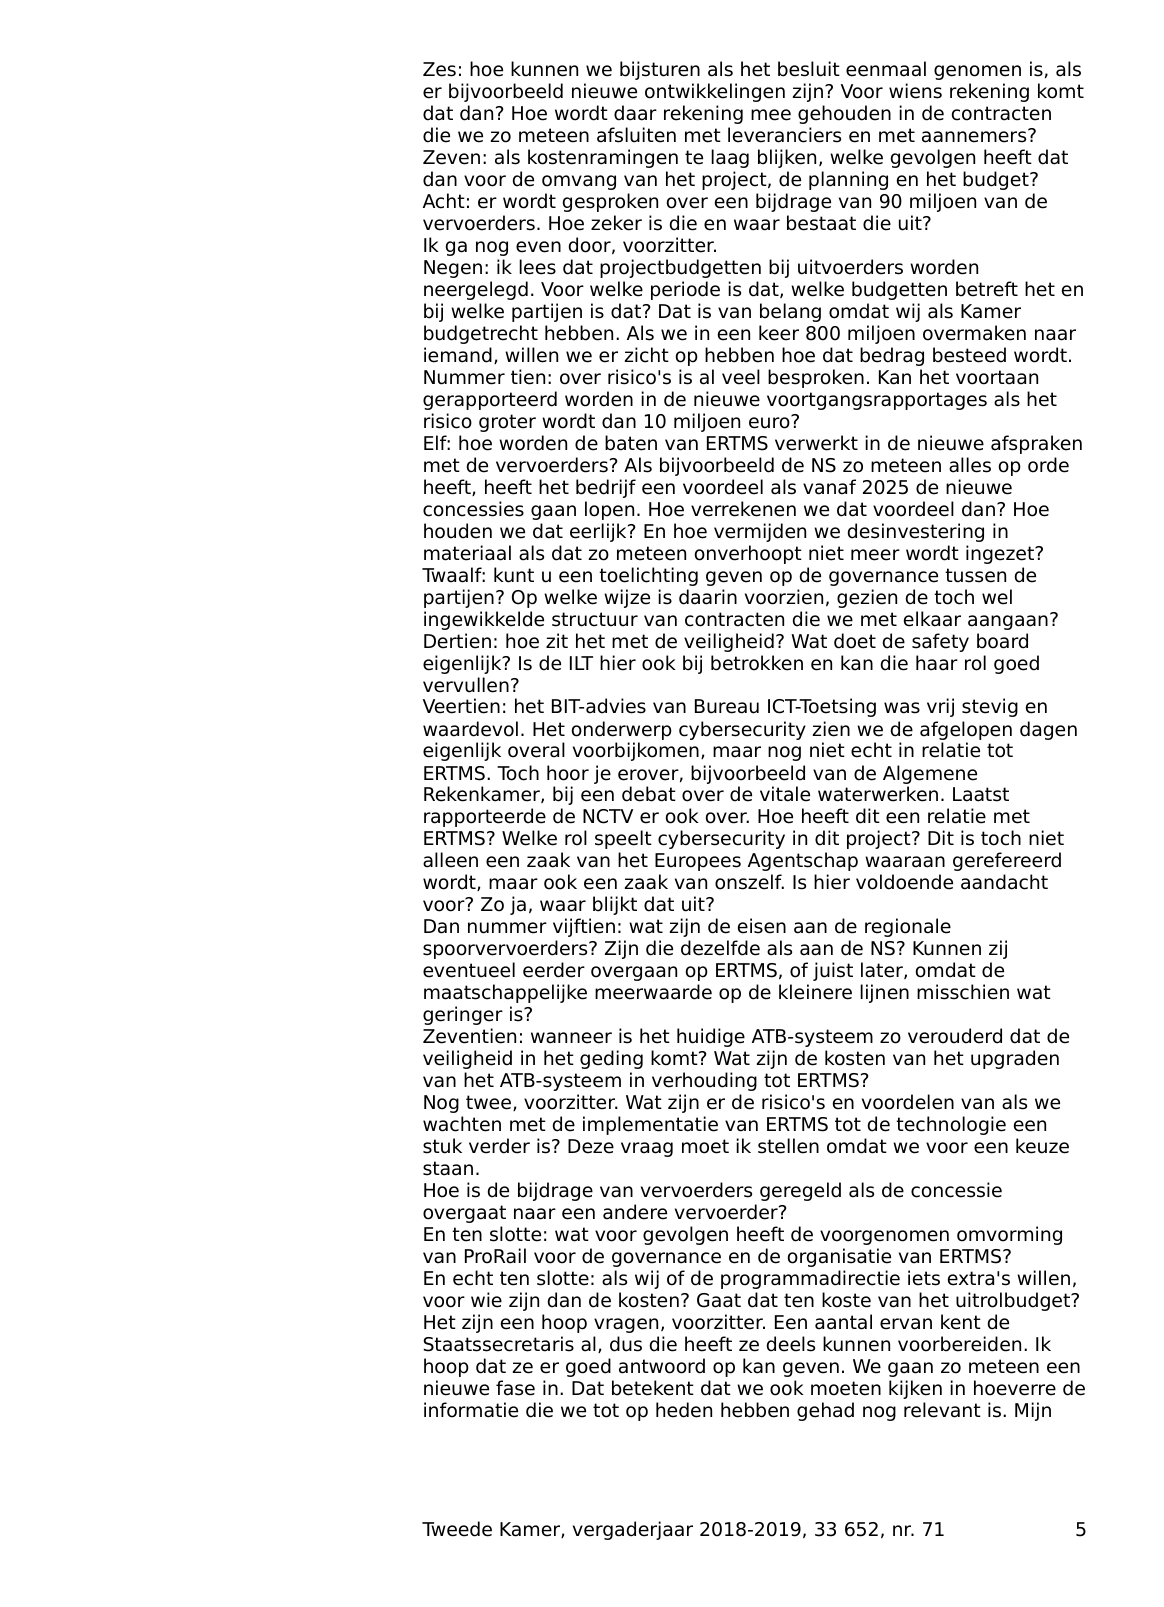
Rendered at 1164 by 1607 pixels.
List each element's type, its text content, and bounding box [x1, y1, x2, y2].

text En ten slotte: wat voor gevolgen heeft de voorgenomen omvorming van ProRail voor de governance en de organisatie van ERTMS? [422, 1224, 1087, 1268]
text Zeven: als kostenramingen te laag blijken, welke gevolgen heeft dat dan voor de omvang van het project, de planning en het budget? [422, 147, 1087, 191]
text Hoe is de bijdrage van vervoerders geregeld als de concessie overgaat naar een andere vervoerder? [422, 1180, 1087, 1224]
text Dan nummer vijftien: wat zijn de eisen aan de regionale spoorvervoerders? Zijn die dezelfde als aan de NS? Kunnen zij eventueel eerder overgaan op ERTMS, of juist later, omdat de maatschappelijke meerwaarde op de kleinere lijnen misschien wat geringer is? [422, 916, 1087, 1026]
text Zes: hoe kunnen we bijsturen als het besluit eenmaal genomen is, als er bijvoorbeeld nieuwe ontwikkelingen zijn? Voor wiens rekening komt dat dan? Hoe wordt daar rekening mee gehouden in de contracten die we zo meteen afsluiten met leveranciers en met aannemers? [422, 59, 1087, 147]
text Negen: ik lees dat projectbudgetten bij uitvoerders worden neergelegd. Voor welke periode is dat, welke budgetten betreft het en bij welke partijen is dat? Dat is van belang omdat wij als Kamer budgetrecht hebben. Als we in een keer 800 miljoen overmaken naar iemand, willen we er zicht op hebben hoe dat bedrag besteed wordt. [422, 257, 1087, 367]
text Veertien: het BIT-advies van Bureau ICT-Toetsing was vrij stevig en waardevol. Het onderwerp cybersecurity zien we de afgelopen dagen eigenlijk overal voorbijkomen, maar nog niet echt in relatie tot ERTMS. Toch hoor je erover, bijvoorbeeld van de Algemene Rekenkamer, bij een debat over de vitale waterwerken. Laatst rapporteerde de NCTV er ook over. Hoe heeft dit een relatie met ERTMS? Welke rol speelt cybersecurity in dit project? Dit is toch niet alleen een zaak van het Europees Agentschap waaraan gerefereerd wordt, maar ook een zaak van onszelf. Is hier voldoende aandacht voor? Zo ja, waar blijkt dat uit? [422, 696, 1087, 916]
text Elf: hoe worden de baten van ERTMS verwerkt in de nieuwe afspraken met de vervoerders? Als bijvoorbeeld de NS zo meteen alles op orde heeft, heeft het bedrijf een voordeel als vanaf 2025 de nieuwe concessies gaan lopen. Hoe verrekenen we dat voordeel dan? Hoe houden we dat eerlijk? En hoe vermijden we desinvestering in materiaal als dat zo meteen onverhoopt niet meer wordt ingezet? [422, 433, 1087, 564]
text Nog twee, voorzitter. Wat zijn er de risico's en voordelen van als we wachten met de implementatie van ERTMS tot de technologie een stuk verder is? Deze vraag moet ik stellen omdat we voor een keuze staan. [422, 1092, 1087, 1180]
text Nummer tien: over risico's is al veel besproken. Kan het voortaan gerapporteerd worden in de nieuwe voortgangsrapportages als het risico groter wordt dan 10 miljoen euro? [422, 367, 1087, 433]
text Zeventien: wanneer is het huidige ATB-systeem zo verouderd dat de veiligheid in het geding komt? Wat zijn de kosten van het upgraden van het ATB-systeem in verhouding tot ERTMS? [422, 1026, 1087, 1092]
text Acht: er wordt gesproken over een bijdrage van 90 miljoen van de vervoerders. Hoe zeker is die en waar bestaat die uit? [422, 191, 1087, 235]
text Ik ga nog even door, voorzitter. [422, 235, 1087, 257]
text En echt ten slotte: als wij of de programmadirectie iets extra's willen, voor wie zijn dan de kosten? Gaat dat ten koste van het uitrolbudget? [422, 1268, 1087, 1312]
text Twaalf: kunt u een toelichting geven op de governance tussen de partijen? Op welke wijze is daarin voorzien, gezien de toch wel ingewikkelde structuur van contracten die we met elkaar aangaan? [422, 564, 1087, 631]
text Het zijn een hoop vragen, voorzitter. Een aantal ervan kent de Staatssecretaris al, dus die heeft ze deels kunnen voorbereiden. Ik hoop dat ze er goed antwoord op kan geven. We gaan zo meteen een nieuwe fase in. Dat betekent dat we ook moeten kijken in hoeverre de informatie die we tot op heden hebben gehad nog relevant is. Mijn [422, 1312, 1087, 1422]
text Dertien: hoe zit het met de veiligheid? Wat doet de safety board eigenlijk? Is de ILT hier ook bij betrokken en kan die haar rol goed vervullen? [422, 631, 1087, 696]
